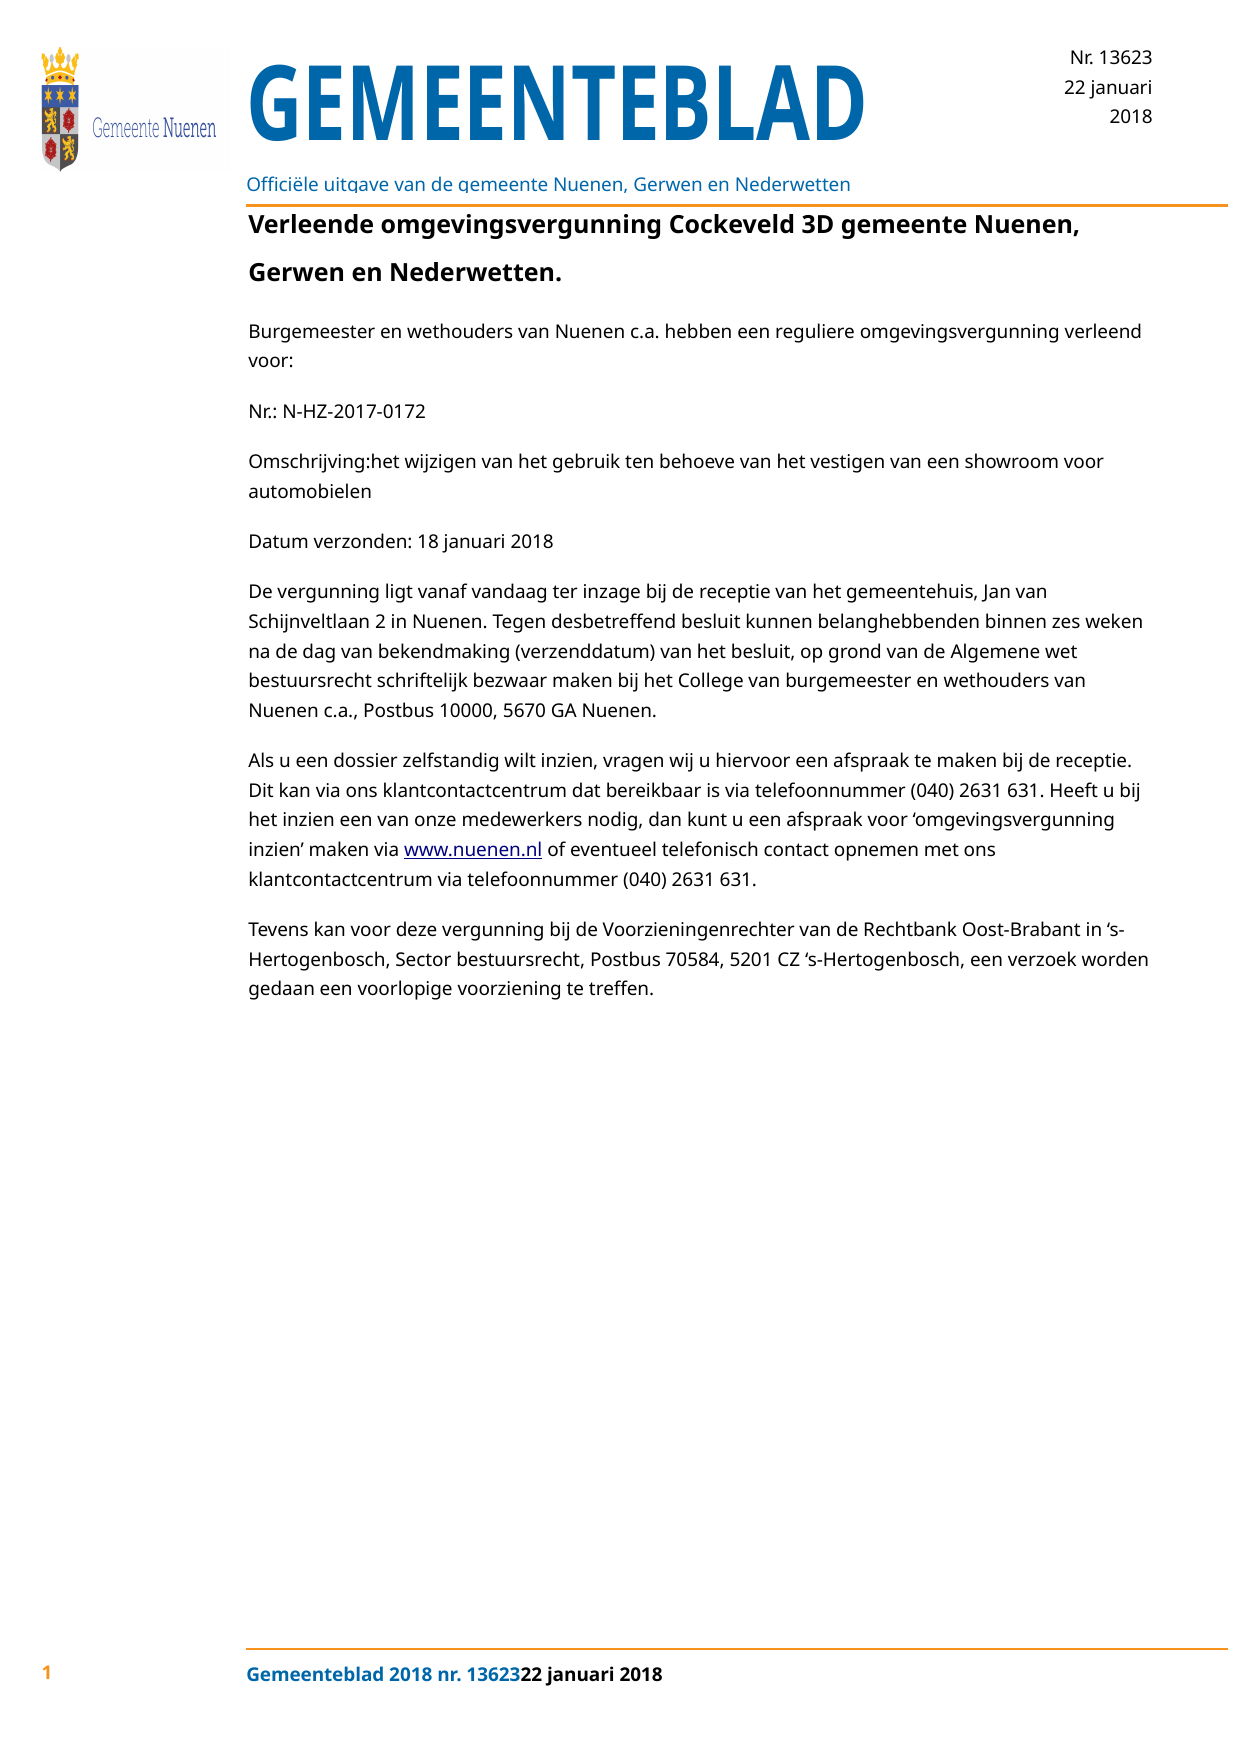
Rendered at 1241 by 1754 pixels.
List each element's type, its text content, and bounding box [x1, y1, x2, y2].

text Burgemeester en wethouders van Nuenen c.a. hebben een reguliere omgevingsvergunning verleend voor: [248, 318, 1152, 373]
text Nr.: N-HZ-2017-0172 [248, 398, 1152, 424]
text Verleende omgevingsvergunning Cockeveld 3D gemeente Nuenen, Gerwen en Nederwetten. [248, 207, 1152, 288]
text De vergunning ligt vanaf vandaag ter inzage bij de receptie van het gemeentehuis, Jan van Schijnveltlaan 2 in Nuenen. Tegen desbetreffend besluit kunnen belanghebbenden binnen zes weken na de dag van bekendmaking (verzenddatum) van het besluit, op grond van de Algemene wet bestuursrecht schriftelijk bezwaar maken bij het College van burgemeester en wethouders van Nuenen c.a., Postbus 10000, 5670 GA Nuenen. [248, 579, 1152, 723]
text Tevens kan voor deze vergunning bij de Voorzieningenrechter van de Rechtbank Oost-Brabant in ‘s-Hertogenbosch, Sector bestuursrecht, Postbus 70584, 5201 CZ ‘s-Hertogenbosch, een verzoek worden gedaan een voorlopige voorziening te treffen. [248, 916, 1152, 1001]
text Als u een dossier zelfstandig wilt inzien, vragen wij u hiervoor een afspraak te maken bij de receptie. Dit kan via ons klantcontactcentrum dat bereikbaar is via telefoonnummer (040) 2631 631. Heeft u bij het inzien een van onze medewerkers nodig, dan kunt u een afspraak voor ‘omgevingsvergunning inzien’ maken via www.nuenen.nl of eventueel telefonisch contact opnemen met ons klantcontactcentrum via telefoonnummer (040) 2631 631. [248, 747, 1152, 892]
text Datum verzonden: 18 januari 2018 [248, 528, 1152, 554]
text Omschrijving:het wijzigen van het gebruik ten behoeve van het vestigen van een showroom voor automobielen [248, 448, 1152, 504]
picture [41, 47, 231, 172]
